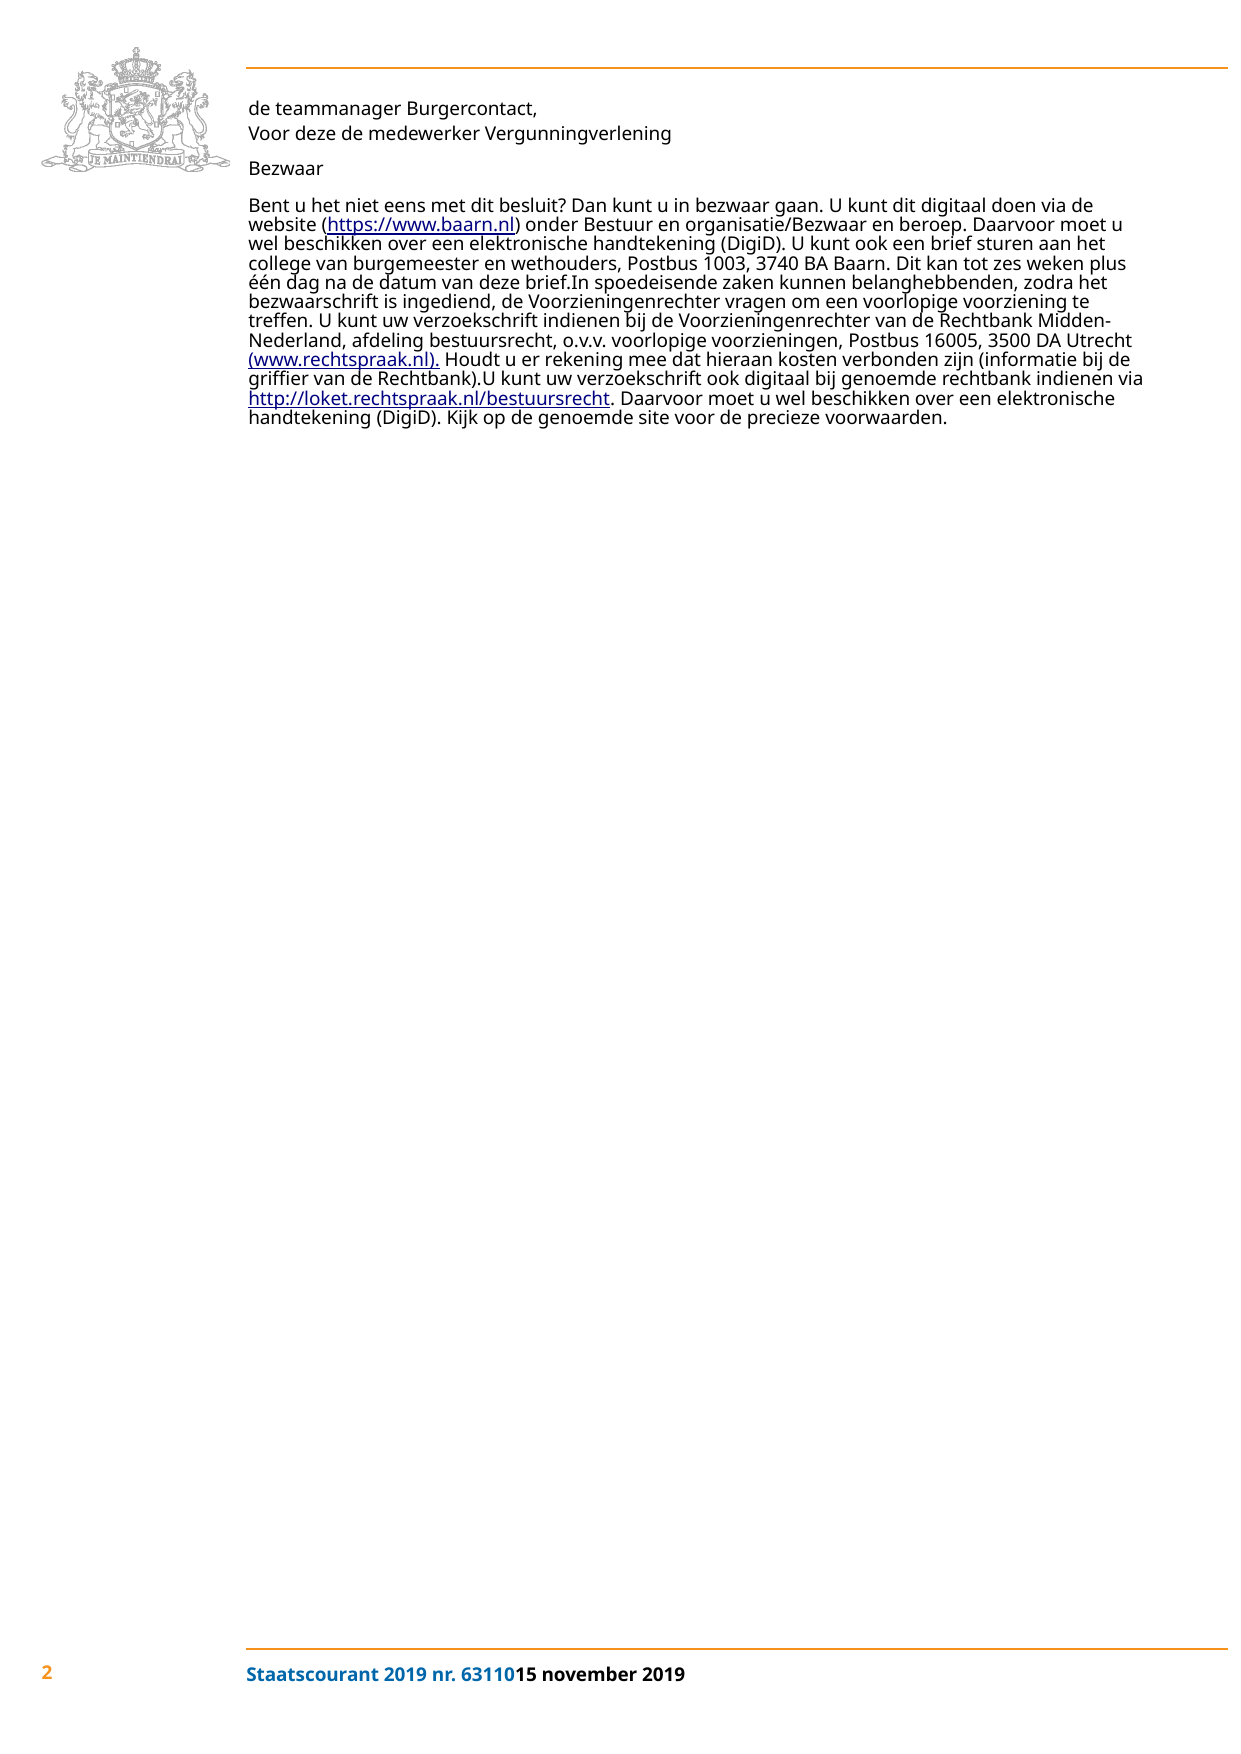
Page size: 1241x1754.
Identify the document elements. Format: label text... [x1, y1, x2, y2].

text Voor deze de medewerker Vergunningverlening [248, 121, 1152, 146]
text Bent u het niet eens met dit besluit? Dan kunt u in bezwaar gaan. U kunt dit digitaal doen via de website (https://www.baarn.nl) onder Bestuur en organisatie/Bezwaar en beroep. Daarvoor moet u wel beschikken over een elektronische handtekening (DigiD). U kunt ook een brief sturen aan het college van burgemeester en wethouders, Postbus 1003, 3740 BA Baarn. Dit kan tot zes weken plus één dag na de datum van deze brief.In spoedeisende zaken kunnen belanghebbenden, zodra het bezwaarschrift is ingediend, de Voorzieningenrechter vragen om een voorlopige voorziening te treffen. U kunt uw verzoekschrift indienen bij de Voorzieningenrechter van de Rechtbank Midden-Nederland, afdeling bestuursrecht, o.v.v. voorlopige voorzieningen, Postbus 16005, 3500 DA Utrecht (www.rechtspraak.nl). Houdt u er rekening mee dat hieraan kosten verbonden zijn (informatie bij de griffier van de Rechtbank).U kunt uw verzoekschrift ook digitaal bij genoemde rechtbank indienen via http://loket.rechtspraak.nl/bestuursrecht. Daarvoor moet u wel beschikken over een elektronische handtekening (DigiD). Kijk op de genoemde site voor de precieze voorwaarden. [248, 197, 1152, 428]
picture [41, 47, 231, 172]
text Bezwaar [248, 160, 1152, 179]
text de teammanager Burgercontact, [248, 95, 1152, 121]
